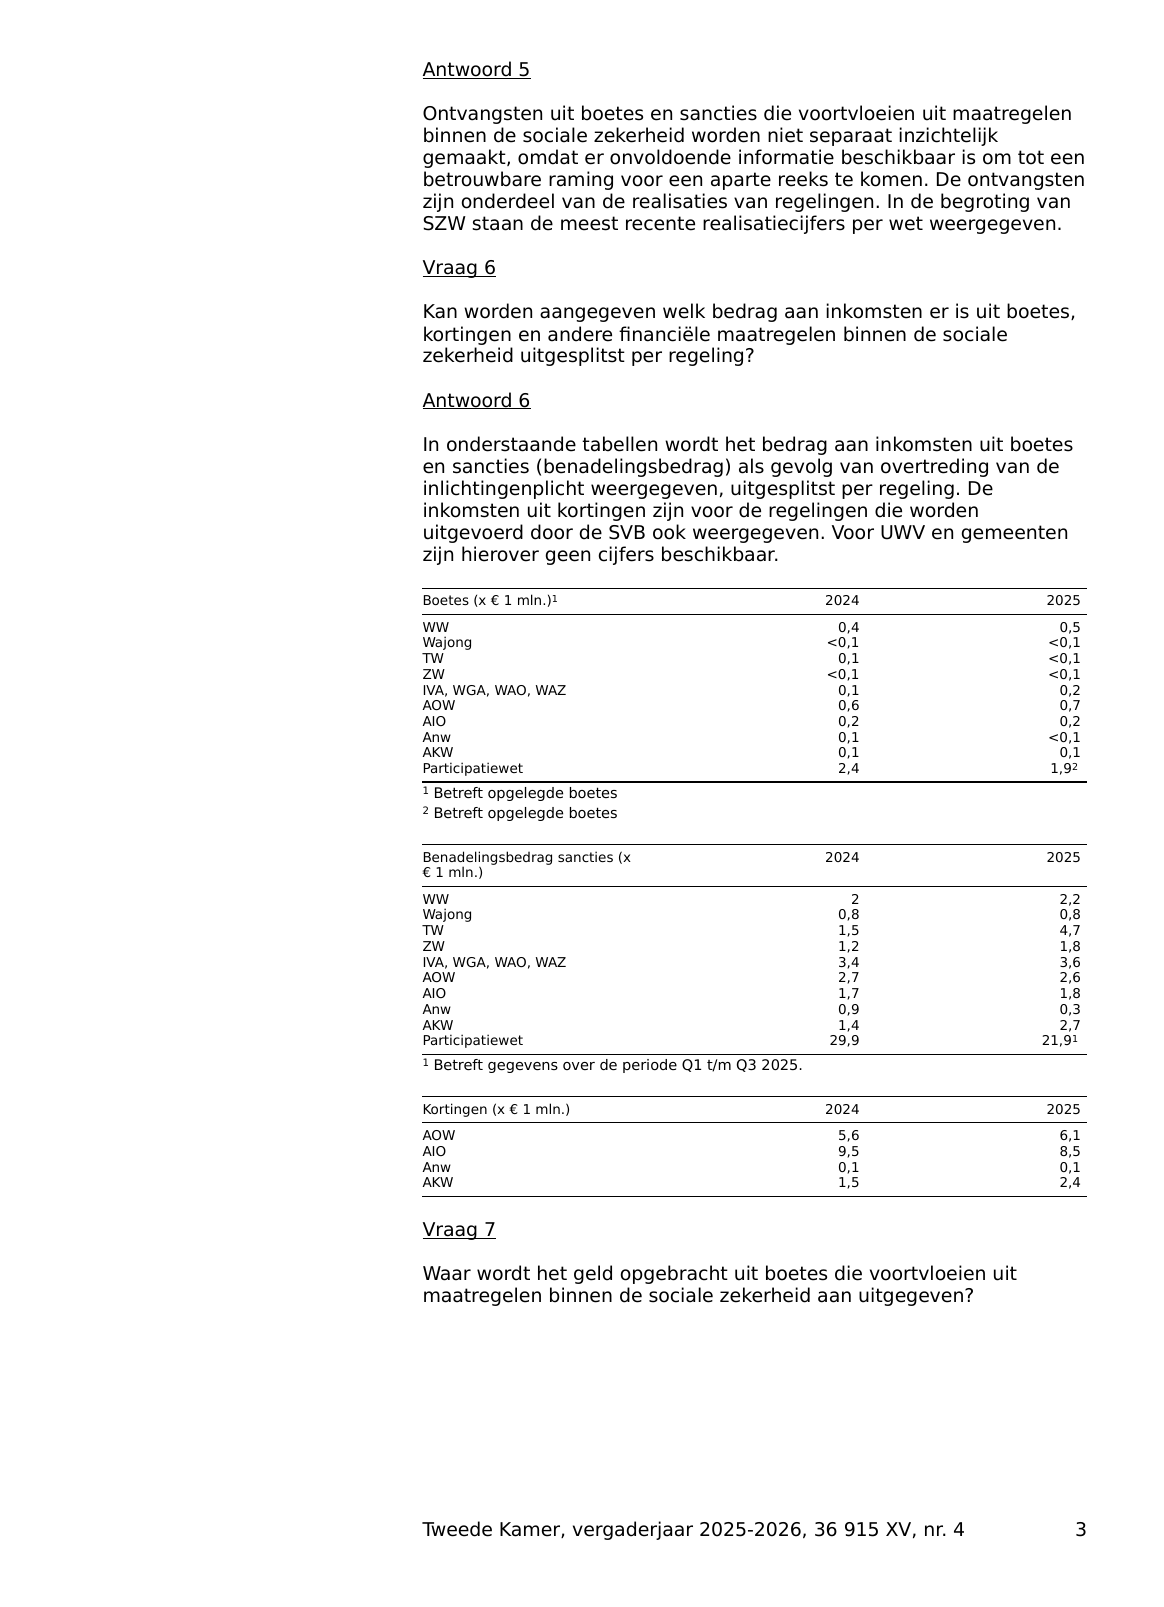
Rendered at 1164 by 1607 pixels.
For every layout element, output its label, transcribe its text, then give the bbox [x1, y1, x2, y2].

table_header 2025 [865, 845, 1087, 886]
text In onderstaande tabellen wordt het bedrag aan inkomsten uit boetes en sancties (benadelingsbedrag) als gevolg van overtreding van de inlichtingenplicht weergegeven, uitgesplitst per regeling. De inkomsten uit kortingen zijn voor de regelingen die worden uitgevoerd door de SVB ook weergegeven. Voor UWV en gemeenten zijn hierover geen cijfers beschikbaar. [422, 434, 1087, 566]
table_cell 1,8 [865, 939, 1087, 954]
subtitle Vraag 6 [422, 257, 1087, 279]
table_cell <0,1 [865, 667, 1087, 682]
table_cell 0,1 [644, 745, 865, 761]
table_cell 2,6 [865, 970, 1087, 986]
table_cell 0,2 [865, 682, 1087, 698]
table_cell WW [422, 887, 644, 907]
table_cell WW [422, 615, 644, 635]
table_cell 2,4 [644, 761, 865, 781]
table_cell AIO [422, 986, 644, 1002]
table_cell 2 [644, 887, 865, 907]
table_cell 1,7 [644, 986, 865, 1002]
subtitle Antwoord 6 [422, 389, 1087, 412]
table_cell 0,9 [644, 1002, 865, 1017]
table_cell 0,2 [644, 714, 865, 729]
table_cell ZW [422, 939, 644, 954]
table_cell 1,4 [644, 1017, 865, 1033]
table_cell 0,2 [865, 714, 1087, 729]
table_cell Anw [422, 1160, 644, 1175]
table_cell <0,1 [865, 635, 1087, 651]
table_cell 0,6 [644, 698, 865, 714]
table_cell 0,8 [865, 907, 1087, 923]
table_header 2025 [865, 1097, 1087, 1122]
table_cell ZW [422, 667, 644, 682]
table_cell 0,1 [644, 1160, 865, 1175]
table_cell AOW [422, 1123, 644, 1144]
table_cell <0,1 [644, 667, 865, 682]
table_cell 9,5 [644, 1144, 865, 1159]
table_header Benadelingsbedrag sancties (x € 1 mln.) [422, 845, 644, 886]
table_cell AKW [422, 1017, 644, 1033]
table_cell 1,5 [644, 1175, 865, 1196]
table_cell 0,1 [644, 730, 865, 745]
table_cell AKW [422, 1175, 644, 1196]
table_cell 29,9 [644, 1033, 865, 1053]
table_cell 0,1 [644, 682, 865, 698]
table_cell <0,1 [865, 651, 1087, 667]
table_cell Participatiewet [422, 761, 644, 781]
table_cell AIO [422, 714, 644, 729]
table_header Kortingen (x € 1 mln.) [422, 1097, 644, 1122]
table_cell 0,8 [644, 907, 865, 923]
table_cell AIO [422, 1144, 644, 1159]
table_cell TW [422, 651, 644, 667]
subtitle Vraag 7 [422, 1219, 1087, 1241]
table_cell 2,7 [865, 1017, 1087, 1033]
table_cell TW [422, 923, 644, 939]
table_cell 1 Betreft opgelegde boetes 2 Betreft opgelegde boetes [422, 783, 1087, 822]
table_cell 1 Betreft gegevens over de periode Q1 t/m Q3 2025. [422, 1055, 1087, 1074]
table_cell AOW [422, 698, 644, 714]
table_cell 6,1 [865, 1123, 1087, 1144]
table_cell 1,5 [644, 923, 865, 939]
table_cell 3,6 [865, 954, 1087, 970]
table_cell <0,1 [644, 635, 865, 651]
table_cell 1,2 [644, 939, 865, 954]
table_cell Anw [422, 730, 644, 745]
table_cell AOW [422, 970, 644, 986]
table_cell Participatiewet [422, 1033, 644, 1053]
text Ontvangsten uit boetes en sancties die voortvloeien uit maatregelen binnen de sociale zekerheid worden niet separaat inzichtelijk gemaakt, omdat er onvoldoende informatie beschikbaar is om tot een betrouwbare raming voor een aparte reeks te komen. De ontvangsten zijn onderdeel van de realisaties van regelingen. In de begroting van SZW staan de meest recente realisatiecijfers per wet weergegeven. [422, 103, 1087, 235]
table_cell 0,4 [644, 615, 865, 635]
table_cell 5,6 [644, 1123, 865, 1144]
table_cell 2,2 [865, 887, 1087, 907]
table_cell <0,1 [865, 730, 1087, 745]
table_cell 0,7 [865, 698, 1087, 714]
table_cell 2,7 [644, 970, 865, 986]
table_cell Wajong [422, 635, 644, 651]
text Kan worden aangegeven welk bedrag aan inkomsten er is uit boetes, kortingen en andere financiële maatregelen binnen de sociale zekerheid uitgesplitst per regeling? [422, 301, 1087, 367]
table_cell 1,92 [865, 761, 1087, 781]
table_cell AKW [422, 745, 644, 761]
table_cell Wajong [422, 907, 644, 923]
table_header 2024 [644, 1097, 865, 1122]
table_cell 0,1 [865, 745, 1087, 761]
table_cell 2,4 [865, 1175, 1087, 1196]
text Waar wordt het geld opgebracht uit boetes die voortvloeien uit maatregelen binnen de sociale zekerheid aan uitgegeven? [422, 1263, 1087, 1307]
subtitle Antwoord 5 [422, 59, 1087, 81]
table_cell 1,8 [865, 986, 1087, 1002]
table_cell Anw [422, 1002, 644, 1017]
table_cell 0,1 [644, 651, 865, 667]
table_header 2024 [644, 845, 865, 886]
table_header 2024 [644, 589, 865, 614]
table_header 2025 [865, 589, 1087, 614]
table_cell 3,4 [644, 954, 865, 970]
table_cell IVA, WGA, WAO, WAZ [422, 954, 644, 970]
table_cell IVA, WGA, WAO, WAZ [422, 682, 644, 698]
table_cell 4,7 [865, 923, 1087, 939]
table_header Boetes (x € 1 mln.)1 [422, 589, 644, 614]
table_cell 0,3 [865, 1002, 1087, 1017]
table_cell 0,5 [865, 615, 1087, 635]
table_cell 0,1 [865, 1160, 1087, 1175]
table_cell 21,91 [865, 1033, 1087, 1053]
table_cell 8,5 [865, 1144, 1087, 1159]
